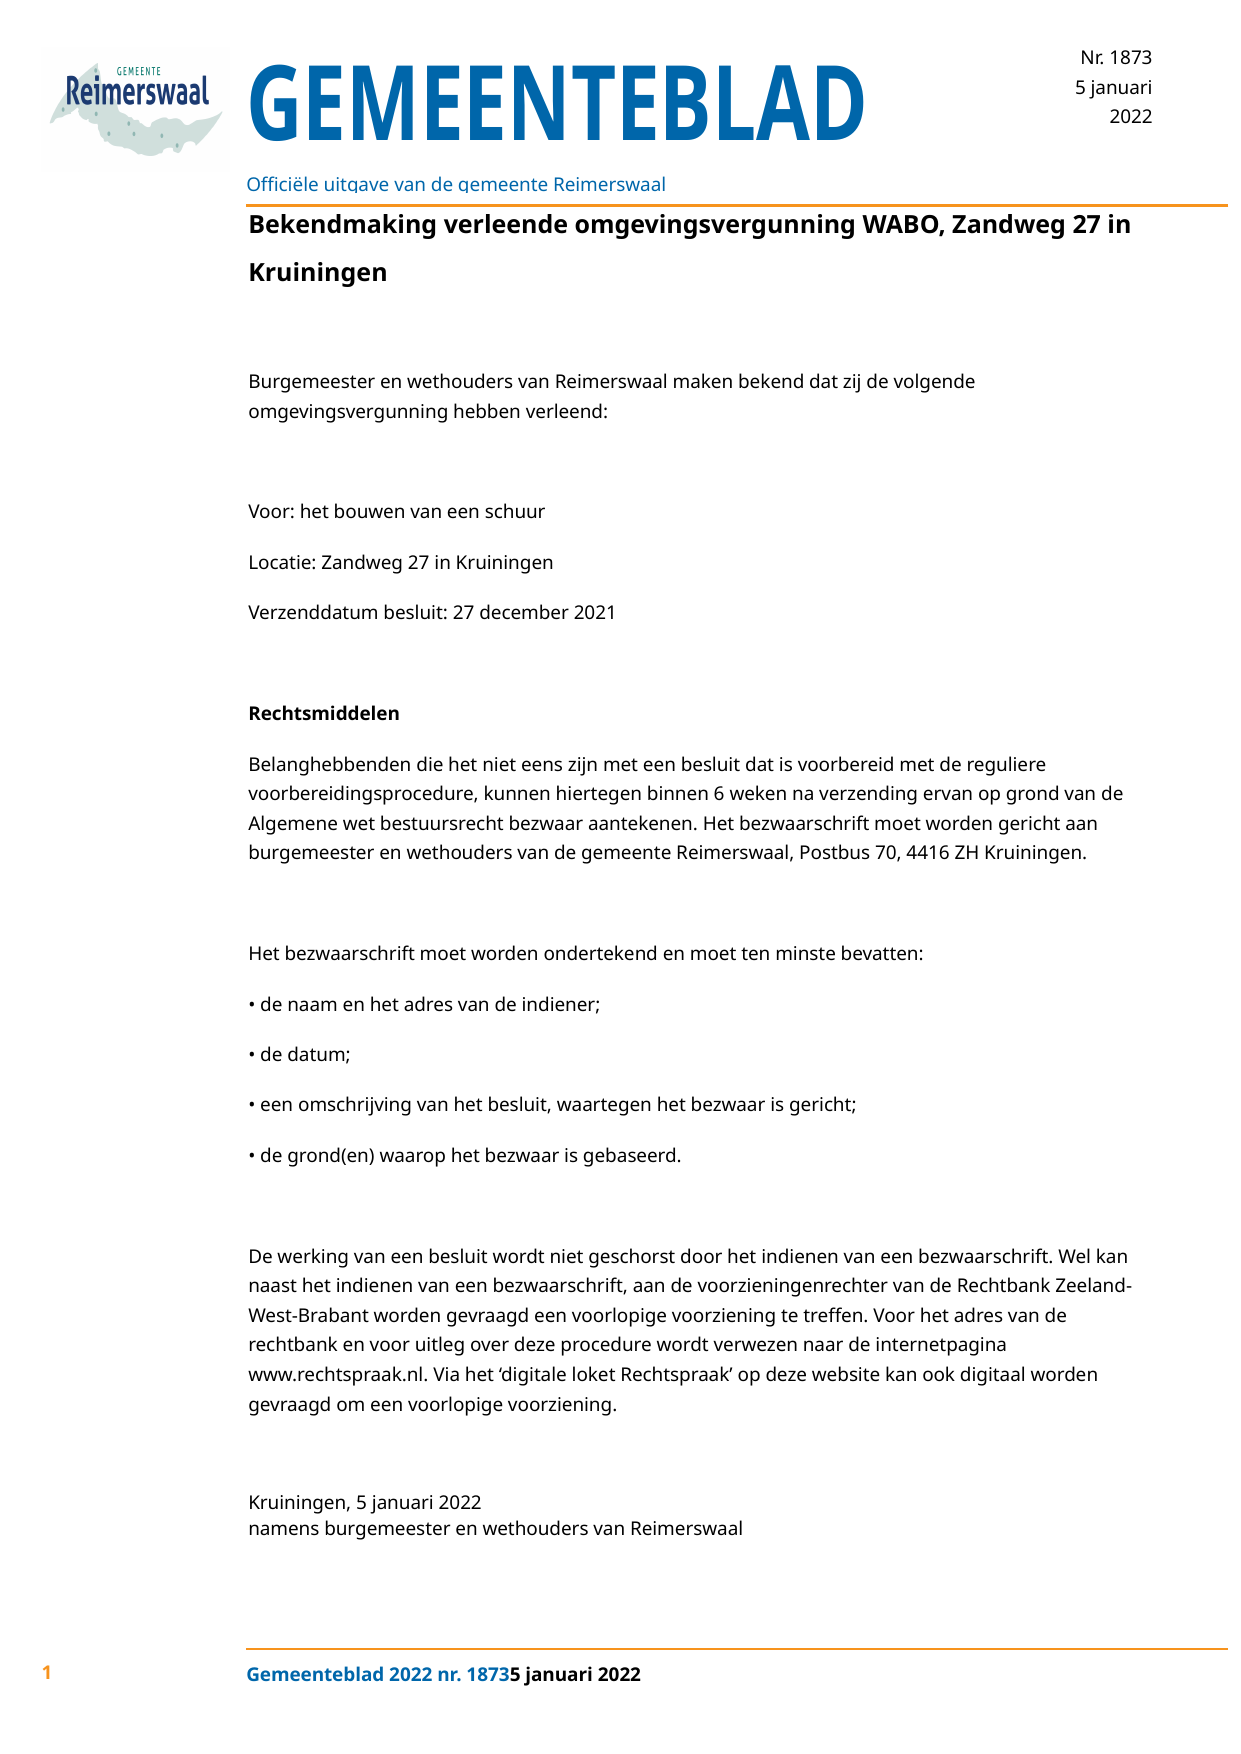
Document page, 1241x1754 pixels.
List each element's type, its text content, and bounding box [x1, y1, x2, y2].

text Locatie: Zandweg 27 in Kruiningen [248, 549, 1152, 575]
text Belanghebbenden die het niet eens zijn met een besluit dat is voorbereid met de reguliere voorbereidingsprocedure, kunnen hiertegen binnen 6 weken na verzending ervan op grond van de Algemene wet bestuursrecht bezwaar aantekenen. Het bezwaarschrift moet worden gericht aan burgemeester en wethouders van de gemeente Reimerswaal, Postbus 70, 4416 ZH Kruiningen. [248, 751, 1152, 865]
text Bekendmaking verleende omgevingsvergunning WABO, Zandweg 27 in Kruiningen [248, 207, 1152, 288]
text • de datum; [248, 1041, 1152, 1067]
picture [41, 47, 231, 172]
text • de naam en het adres van de indiener; [248, 991, 1152, 1017]
text Rechtsmiddelen [248, 700, 1152, 726]
text Burgemeester en wethouders van Reimerswaal maken bekend dat zij de volgende omgevingsvergunning hebben verleend: [248, 368, 1152, 424]
text namens burgemeester en wethouders van Reimerswaal [248, 1515, 1152, 1541]
text Verzenddatum besluit: 27 december 2021 [248, 599, 1152, 625]
text • de grond(en) waarop het bezwaar is gebaseerd. [248, 1142, 1152, 1168]
text Het bezwaarschrift moet worden ondertekend en moet ten minste bevatten: [248, 940, 1152, 966]
text Kruiningen, 5 januari 2022 [248, 1489, 1152, 1515]
text Voor: het bouwen van een schuur [248, 499, 1152, 524]
text De werking van een besluit wordt niet geschorst door het indienen van een bezwaarschrift. Wel kan naast het indienen van een bezwaarschrift, aan de voorzieningenrechter van de Rechtbank Zeeland-West-Brabant worden gevraagd een voorlopige voorziening te treffen. Voor het adres van de rechtbank en voor uitleg over deze procedure wordt verwezen naar de internetpagina www.rechtspraak.nl. Via het ‘digitale loket Rechtspraak’ op deze website kan ook digitaal worden gevraagd om een voorlopige voorziening. [248, 1243, 1152, 1417]
text • een omschrijving van het besluit, waartegen het bezwaar is gericht; [248, 1092, 1152, 1117]
